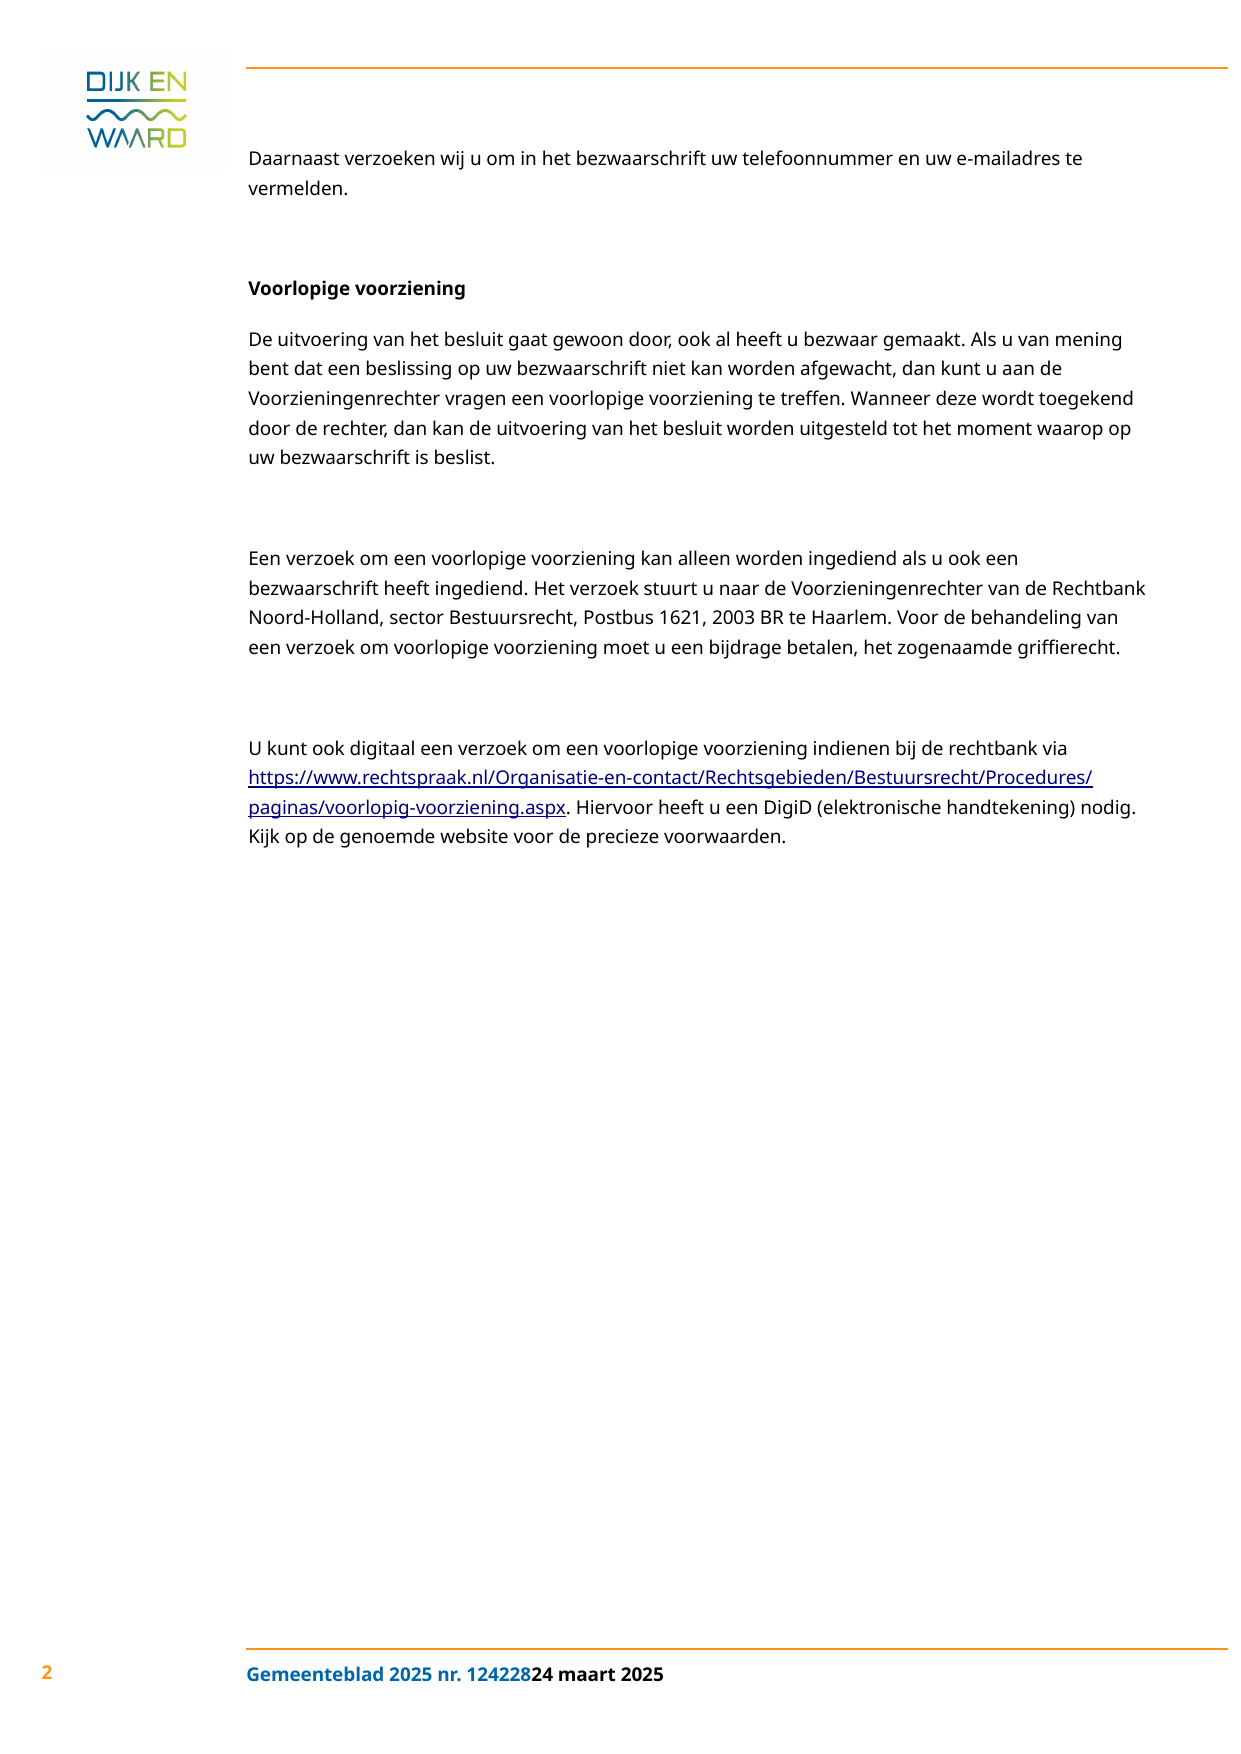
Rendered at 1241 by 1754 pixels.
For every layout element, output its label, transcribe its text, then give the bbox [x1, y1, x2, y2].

picture [41, 47, 231, 172]
text U kunt ook digitaal een verzoek om een voorlopige voorziening indienen bij de rechtbank via https://www.rechtspraak.nl/Organisatie-en-contact/Rechtsgebieden/Bestuursrecht/Procedures/paginas/voorlopig-voorziening.aspx. Hiervoor heeft u een DigiD (elektronische handtekening) nodig. Kijk op de genoemde website voor de precieze voorwaarden. [248, 735, 1152, 849]
text Daarnaast verzoeken wij u om in het bezwaarschrift uw telefoonnummer en uw e-mailadres te vermelden. [248, 145, 1152, 201]
text Voorlopige voorziening [248, 276, 1152, 301]
text Een verzoek om een voorlopige voorziening kan alleen worden ingediend als u ook een bezwaarschrift heeft ingediend. Het verzoek stuurt u naar de Voorzieningenrechter van de Rechtbank Noord-Holland, sector Bestuursrecht, Postbus 1621, 2003 BR te Haarlem. Voor de behandeling van een verzoek om voorlopige voorziening moet u een bijdrage betalen, het zogenaamde griffierecht. [248, 545, 1152, 660]
text De uitvoering van het besluit gaat gewoon door, ook al heeft u bezwaar gemaakt. Als u van mening bent dat een beslissing op uw bezwaarschrift niet kan worden afgewacht, dan kunt u aan de Voorzieningenrechter vragen een voorlopige voorziening te treffen. Wanneer deze wordt toegekend door de rechter, dan kan de uitvoering van het besluit worden uitgesteld tot het moment waarop op uw bezwaarschrift is beslist. [248, 326, 1152, 470]
